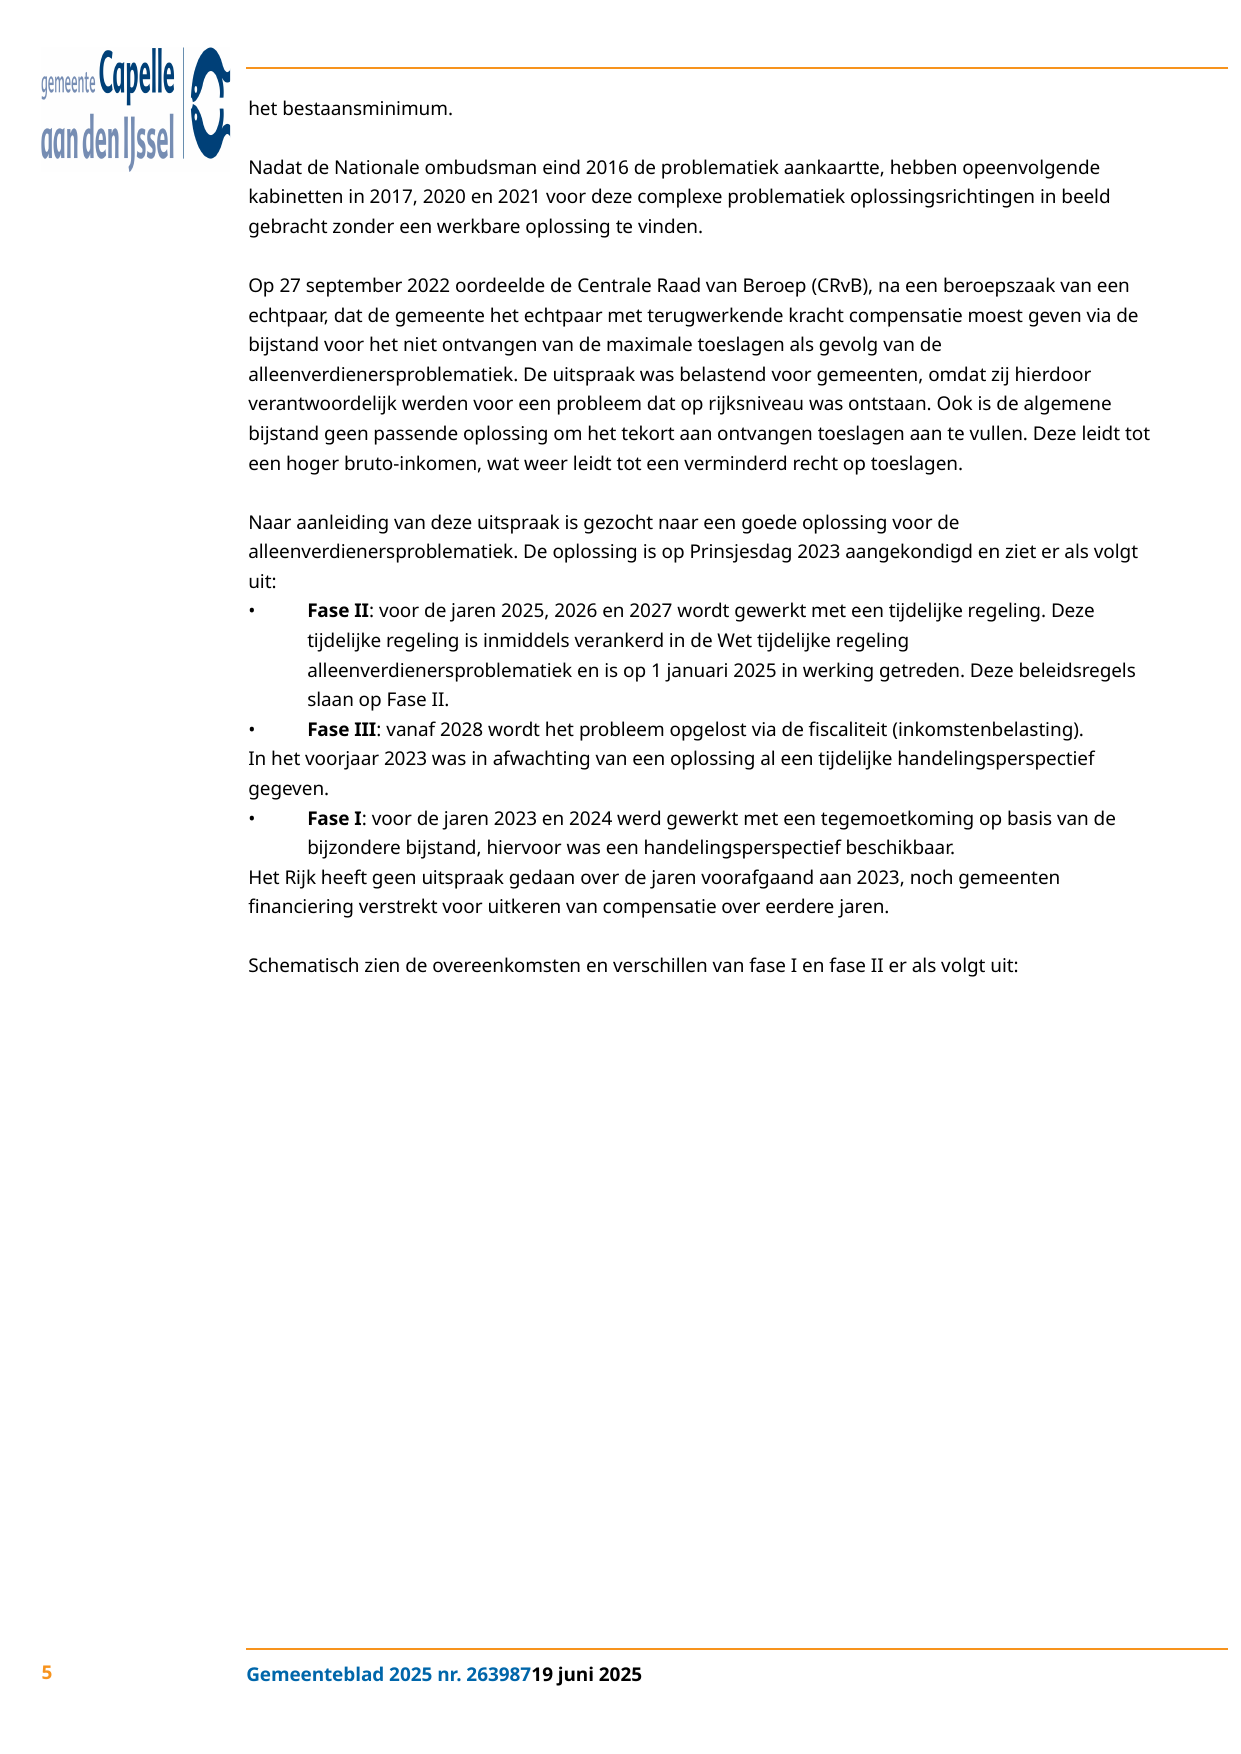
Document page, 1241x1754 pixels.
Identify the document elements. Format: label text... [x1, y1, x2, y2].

list Fase I: voor de jaren 2023 en 2024 werd gewerkt met een tegemoetkoming op basis van de bijzondere bijstand, hiervoor was een handelingsperspectief beschikbaar. [248, 805, 1152, 860]
text Nadat de Nationale ombudsman eind 2016 de problematiek aankaartte, hebben opeenvolgende kabinetten in 2017, 2020 en 2021 voor deze complexe problematiek oplossingsrichtingen in beeld gebracht zonder een werkbare oplossing te vinden. [248, 154, 1152, 239]
text Schematisch zien de overeenkomsten en verschillen van fase I en fase II er als volgt uit: [248, 953, 1152, 978]
list Fase II: voor de jaren 2025, 2026 en 2027 wordt gewerkt met een tijdelijke regeling. Deze tijdelijke regeling is inmiddels verankerd in de Wet tijdelijke regeling alleenverdienersproblematiek en is op 1 januari 2025 in werking getreden. Deze beleidsregels slaan op Fase II. [248, 598, 1152, 712]
text Naar aanleiding van deze uitspraak is gezocht naar een goede oplossing voor de alleenverdienersproblematiek. De oplossing is op Prinsjesdag 2023 aangekondigd en ziet er als volgt uit: [248, 509, 1152, 594]
text In het voorjaar 2023 was in afwachting van een oplossing al een tijdelijke handelingsperspectief gegeven. [248, 746, 1152, 801]
list Fase III: vanaf 2028 wordt het probleem opgelost via de fiscaliteit (inkomstenbelasting). [248, 716, 1152, 742]
text Het Rijk heeft geen uitspraak gedaan over de jaren voorafgaand aan 2023, noch gemeenten financiering verstrekt voor uitkeren van compensatie over eerdere jaren. [248, 864, 1152, 919]
text het bestaansminimum. [248, 95, 1152, 121]
text Op 27 september 2022 oordeelde de Centrale Raad van Beroep (CRvB), na een beroepszaak van een echtpaar, dat de gemeente het echtpaar met terugwerkende kracht compensatie moest geven via de bijstand voor het niet ontvangen van de maximale toeslagen als gevolg van de alleenverdienersproblematiek. De uitspraak was belastend voor gemeenten, omdat zij hierdoor verantwoordelijk werden voor een probleem dat op rijksniveau was ontstaan. Ook is de algemene bijstand geen passende oplossing om het tekort aan ontvangen toeslagen aan te vullen. Deze leidt tot een hoger bruto-inkomen, wat weer leidt tot een verminderd recht op toeslagen. [248, 272, 1152, 476]
picture [41, 47, 231, 172]
